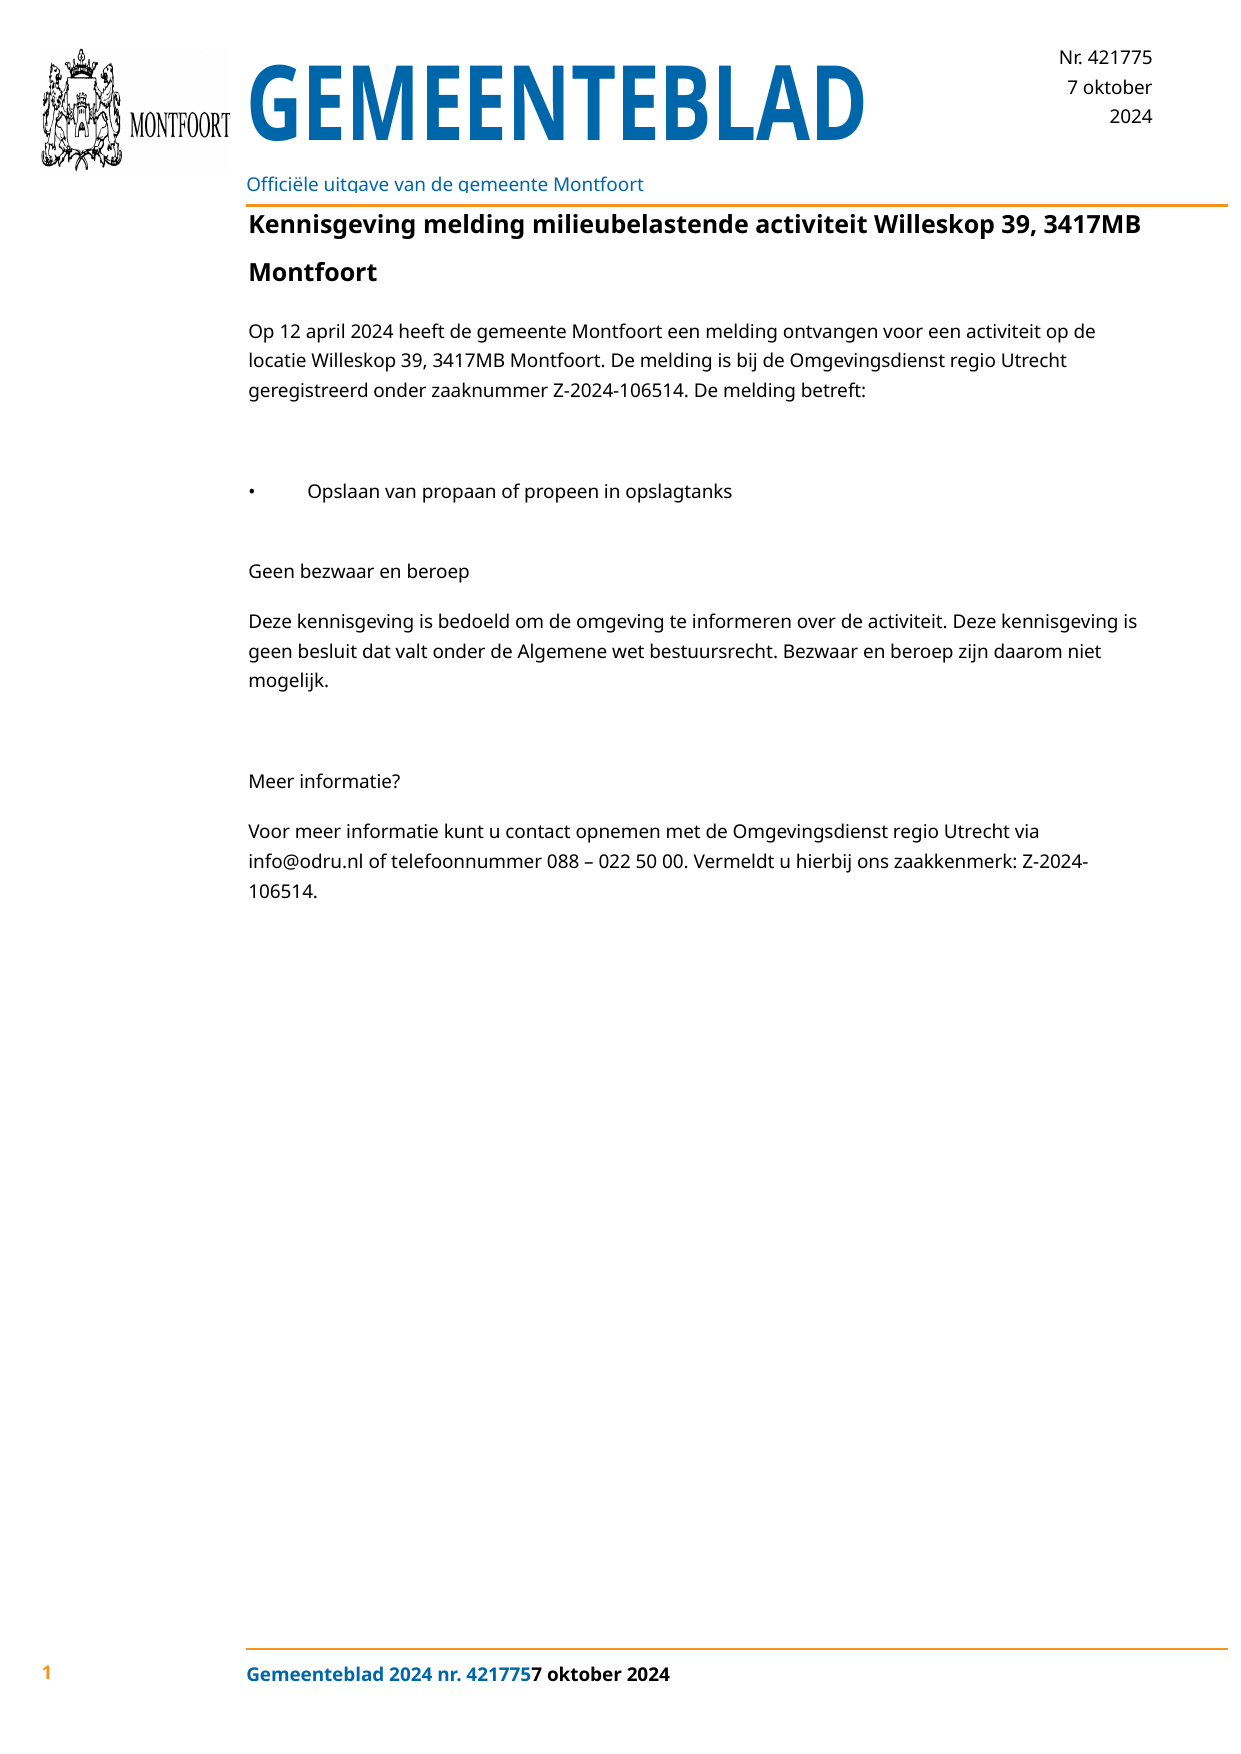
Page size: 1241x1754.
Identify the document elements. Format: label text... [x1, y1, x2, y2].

text Kennisgeving melding milieubelastende activiteit Willeskop 39, 3417MB Montfoort [248, 207, 1152, 288]
text Geen bezwaar en beroep [248, 558, 1152, 584]
text Deze kennisgeving is bedoeld om de omgeving te informeren over de activiteit. Deze kennisgeving is geen besluit dat valt onder de Algemene wet bestuursrecht. Bezwaar en beroep zijn daarom niet mogelijk. [248, 608, 1152, 693]
text Voor meer informatie kunt u contact opnemen met de Omgevingsdienst regio Utrecht via info@odru.nl of telefoonnummer 088 – 022 50 00. Vermeldt u hierbij ons zaakkenmerk: Z-2024-106514. [248, 819, 1152, 904]
list Opslaan van propaan of propeen in opslagtanks [248, 478, 1152, 504]
text Meer informatie? [248, 768, 1152, 794]
text Op 12 april 2024 heeft de gemeente Montfoort een melding ontvangen voor een activiteit op de locatie Willeskop 39, 3417MB Montfoort. De melding is bij de Omgevingsdienst regio Utrecht geregistreerd onder zaaknummer Z-2024-106514. De melding betreft: [248, 318, 1152, 403]
picture [41, 47, 231, 172]
